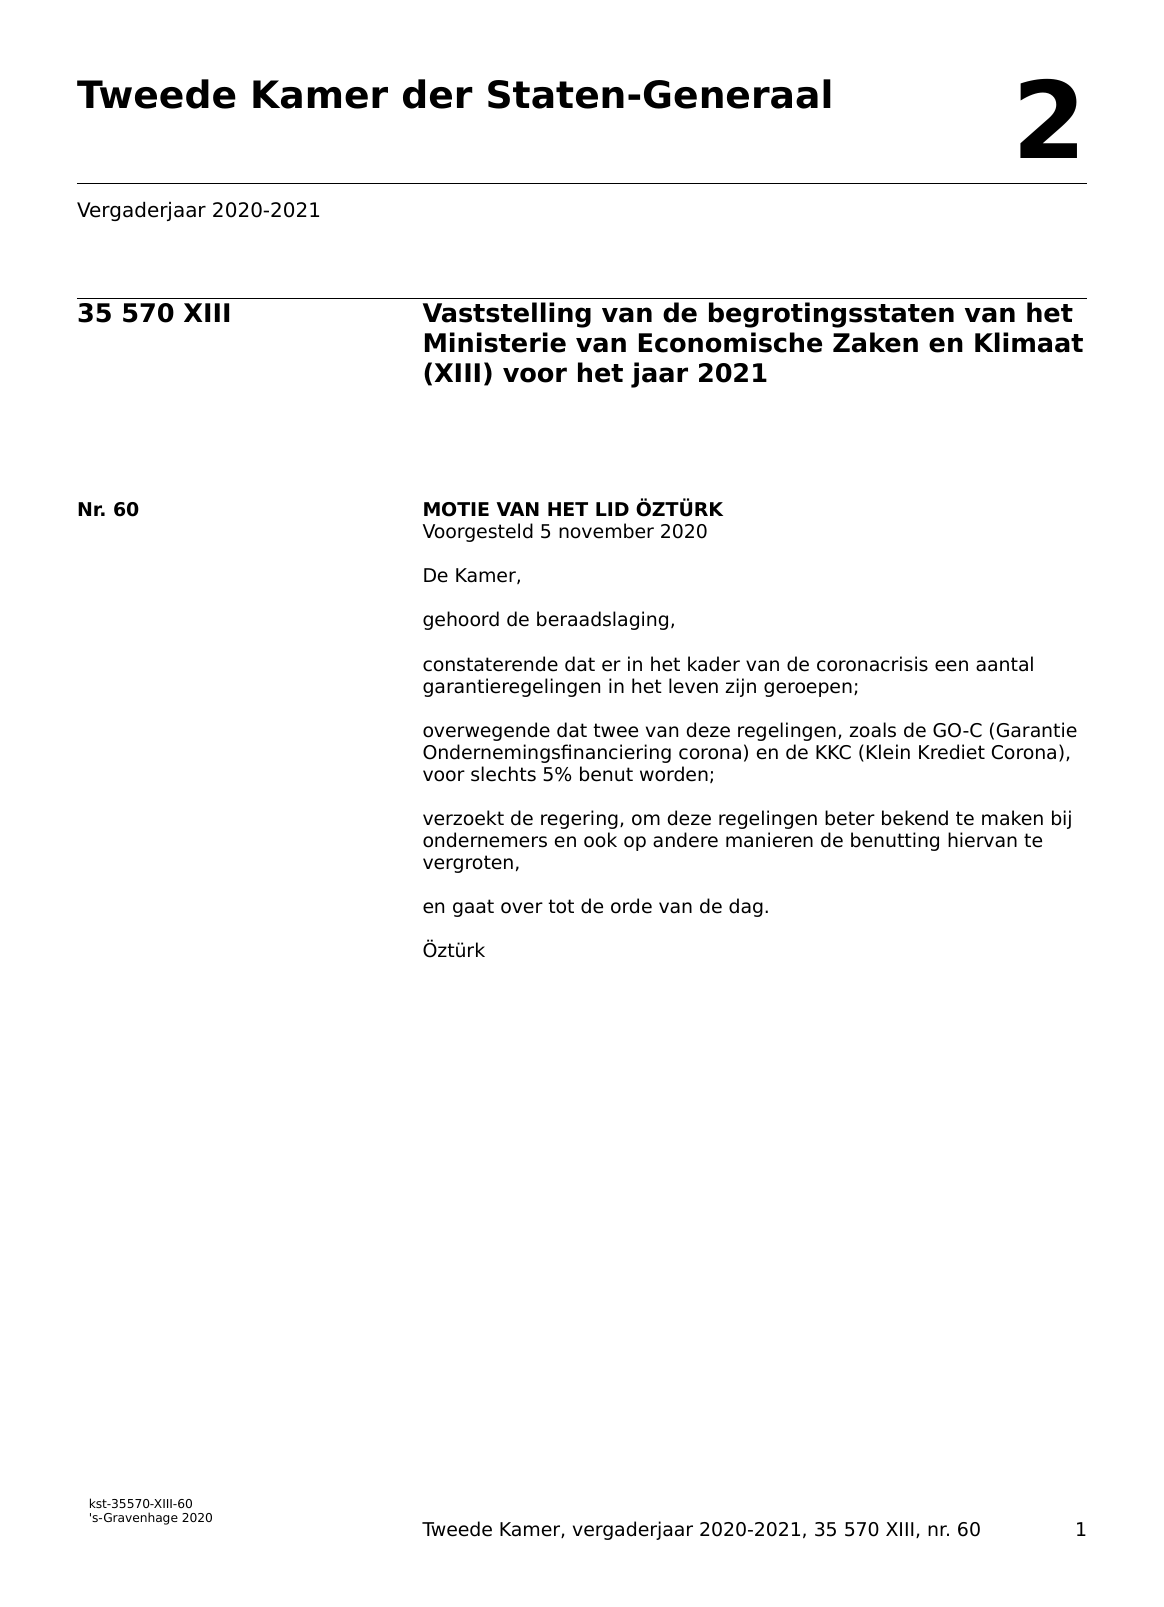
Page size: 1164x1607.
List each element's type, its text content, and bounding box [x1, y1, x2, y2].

text gehoord de beraadslaging, [422, 609, 1087, 631]
text constaterende dat er in het kader van de coronacrisis een aantal garantieregelingen in het leven zijn geroepen; [422, 653, 1087, 697]
text verzoekt de regering, om deze regelingen beter bekend te maken bij ondernemers en ook op andere manieren de benutting hiervan te vergroten, [422, 808, 1087, 874]
table_header 2 [886, 59, 1087, 183]
table_header Tweede Kamer der Staten-Generaal [77, 59, 886, 183]
text overwegende dat twee van deze regelingen, zoals de GO-C (Garantie Ondernemingsfinanciering corona) en de KKC (Klein Krediet Corona), voor slechts 5% benut worden; [422, 720, 1087, 786]
text kst-35570-XIII-60 [88, 1497, 323, 1511]
subtitle Nr. 60 MOTIE VAN HET LID ÖZTÜRK [77, 499, 1087, 521]
subtitle 35 570 XIII Vaststelling van de begrotingsstaten van het Ministerie van Economische Zaken en Klimaat (XIII) voor het jaar 2021 [77, 299, 1087, 388]
text Öztürk [422, 940, 1087, 962]
text De Kamer, [422, 565, 1087, 587]
text Voorgesteld 5 november 2020 [422, 521, 1087, 543]
text 's-Gravenhage 2020 [88, 1511, 323, 1525]
text en gaat over tot de orde van de dag. [422, 896, 1087, 918]
table_cell Vergaderjaar 2020-2021 [77, 184, 1087, 298]
